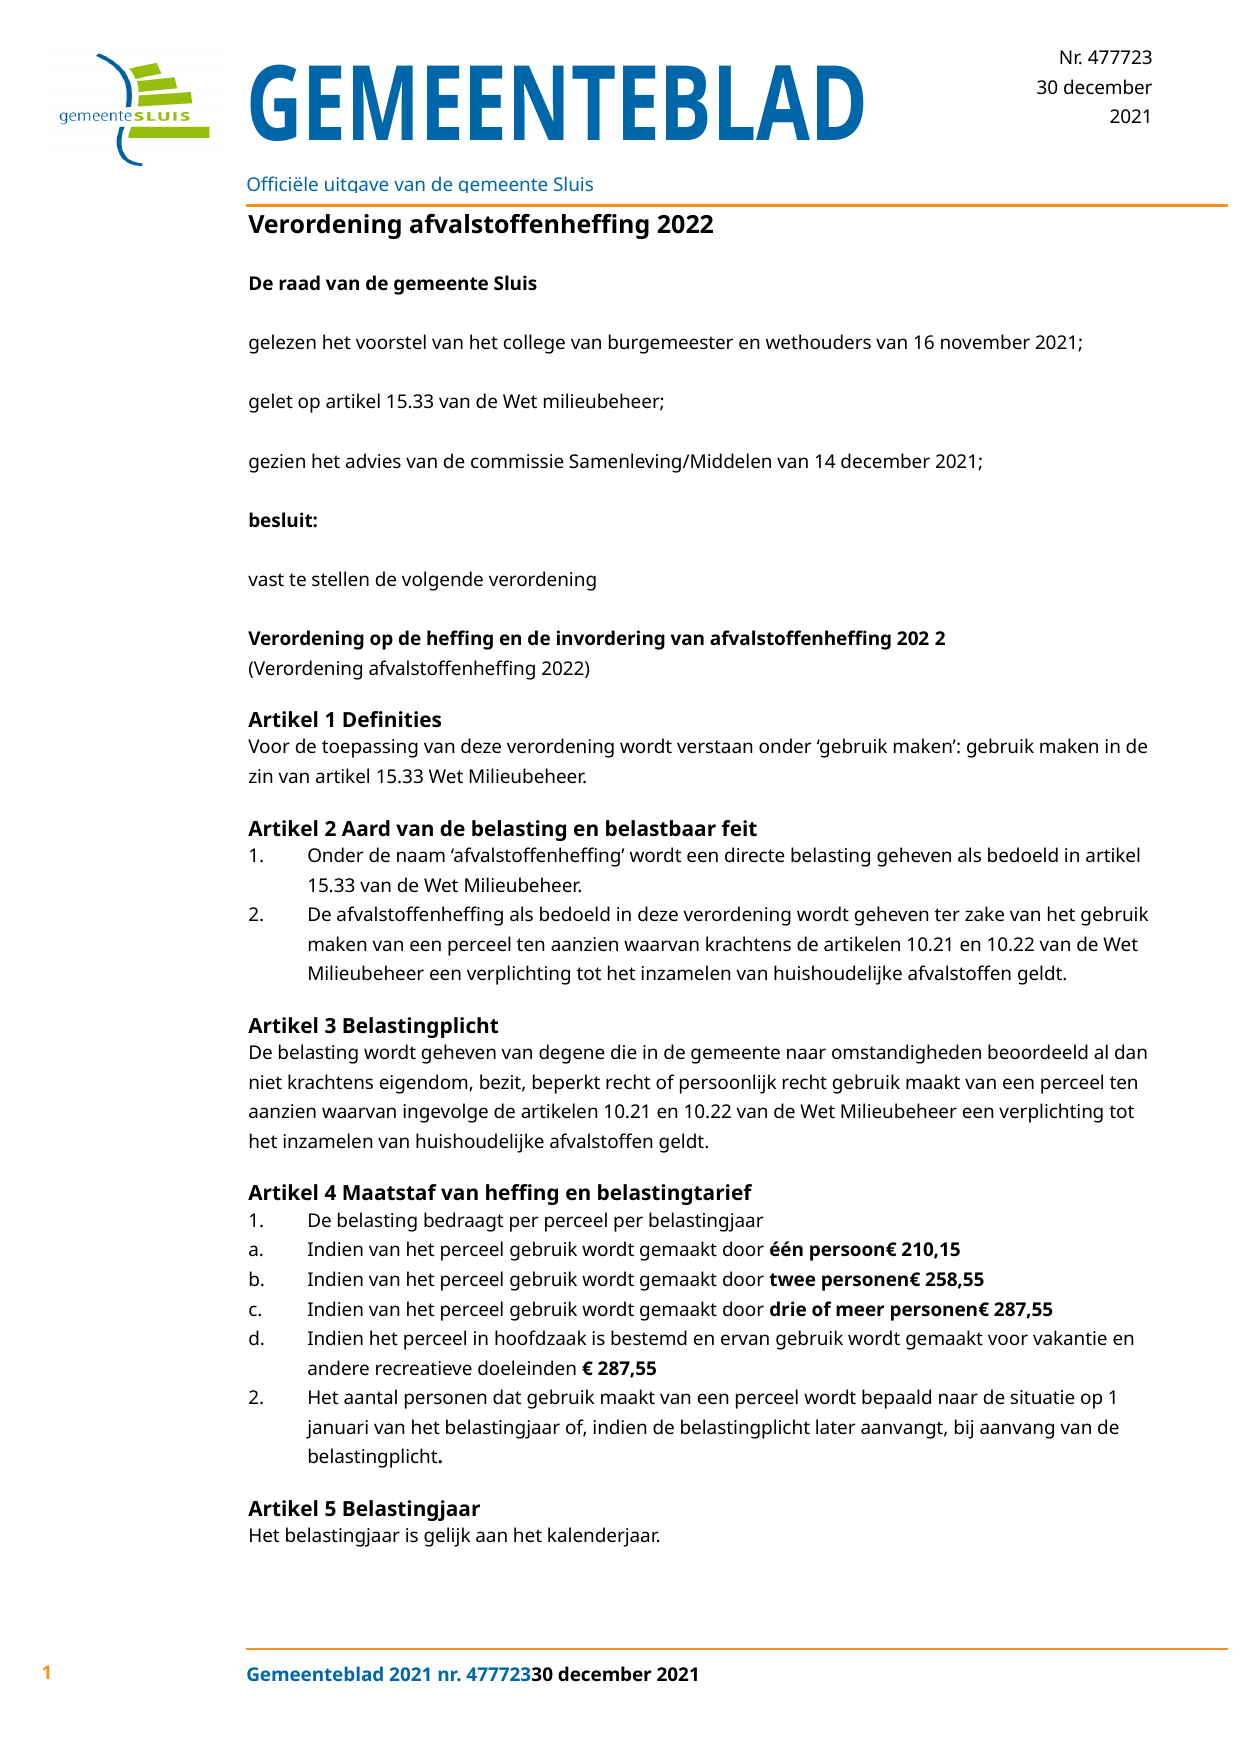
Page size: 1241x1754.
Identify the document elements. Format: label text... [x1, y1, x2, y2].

list Indien van het perceel gebruik wordt gemaakt door twee personen€ 258,55 [248, 1266, 1152, 1292]
list Indien van het perceel gebruik wordt gemaakt door drie of meer personen€ 287,55 [248, 1296, 1152, 1321]
list Het aantal personen dat gebruik maakt van een perceel wordt bepaald naar de situatie op 1 januari van het belastingjaar of, indien de belastingplicht later aanvangt, bij aanvang van de belastingplicht. [248, 1384, 1152, 1469]
text Artikel 5 Belastingjaar [248, 1494, 1152, 1522]
text besluit: [248, 507, 1152, 533]
text gelet op artikel 15.33 van de Wet milieubeheer; [248, 389, 1152, 414]
text Artikel 4 Maatstaf van heffing en belastingtarief [248, 1178, 1152, 1207]
text Artikel 3 Belastingplicht [248, 1011, 1152, 1039]
text Het belastingjaar is gelijk aan het kalenderjaar. [248, 1522, 1152, 1548]
text gelezen het voorstel van het college van burgemeester en wethouders van 16 november 2021; [248, 329, 1152, 355]
list Onder de naam ‘afvalstoffenheffing’ wordt een directe belasting geheven als bedoeld in artikel 15.33 van de Wet Milieubeheer. [248, 842, 1152, 897]
list De belasting bedraagt per perceel per belastingjaar [248, 1207, 1152, 1233]
text (Verordening afvalstoffenheffing 2022) [248, 655, 1152, 681]
text Artikel 2 Aard van de belasting en belastbaar feit [248, 814, 1152, 842]
text De raad van de gemeente Sluis [248, 270, 1152, 296]
list Indien het perceel in hoofdzaak is bestemd en ervan gebruik wordt gemaakt voor vakantie en andere recreatieve doeleinden € 287,55 [248, 1325, 1152, 1381]
list Indien van het perceel gebruik wordt gemaakt door één persoon€ 210,15 [248, 1237, 1152, 1262]
text Artikel 1 Definities [248, 705, 1152, 734]
picture [41, 47, 231, 172]
text vast te stellen de volgende verordening [248, 566, 1152, 592]
text Verordening op de heffing en de invordering van afvalstoffenheffing 202 2 [248, 625, 1152, 651]
text De belasting wordt geheven van degene die in de gemeente naar omstandigheden beoordeeld al dan niet krachtens eigendom, bezit, beperkt recht of persoonlijk recht gebruik maakt van een perceel ten aanzien waarvan ingevolge de artikelen 10.21 en 10.22 van de Wet Milieubeheer een verplichting tot het inzamelen van huishoudelijke afvalstoffen geldt. [248, 1039, 1152, 1154]
text Verordening afvalstoffenheffing 2022 [248, 207, 1152, 241]
text Voor de toepassing van deze verordening wordt verstaan onder ‘gebruik maken’: gebruik maken in de zin van artikel 15.33 Wet Milieubeheer. [248, 734, 1152, 789]
list De afvalstoffenheffing als bedoeld in deze verordening wordt geheven ter zake van het gebruik maken van een perceel ten aanzien waarvan krachtens de artikelen 10.21 en 10.22 van de Wet Milieubeheer een verplichting tot het inzamelen van huishoudelijke afvalstoffen geldt. [248, 901, 1152, 986]
text gezien het advies van de commissie Samenleving/Middelen van 14 december 2021; [248, 448, 1152, 473]
